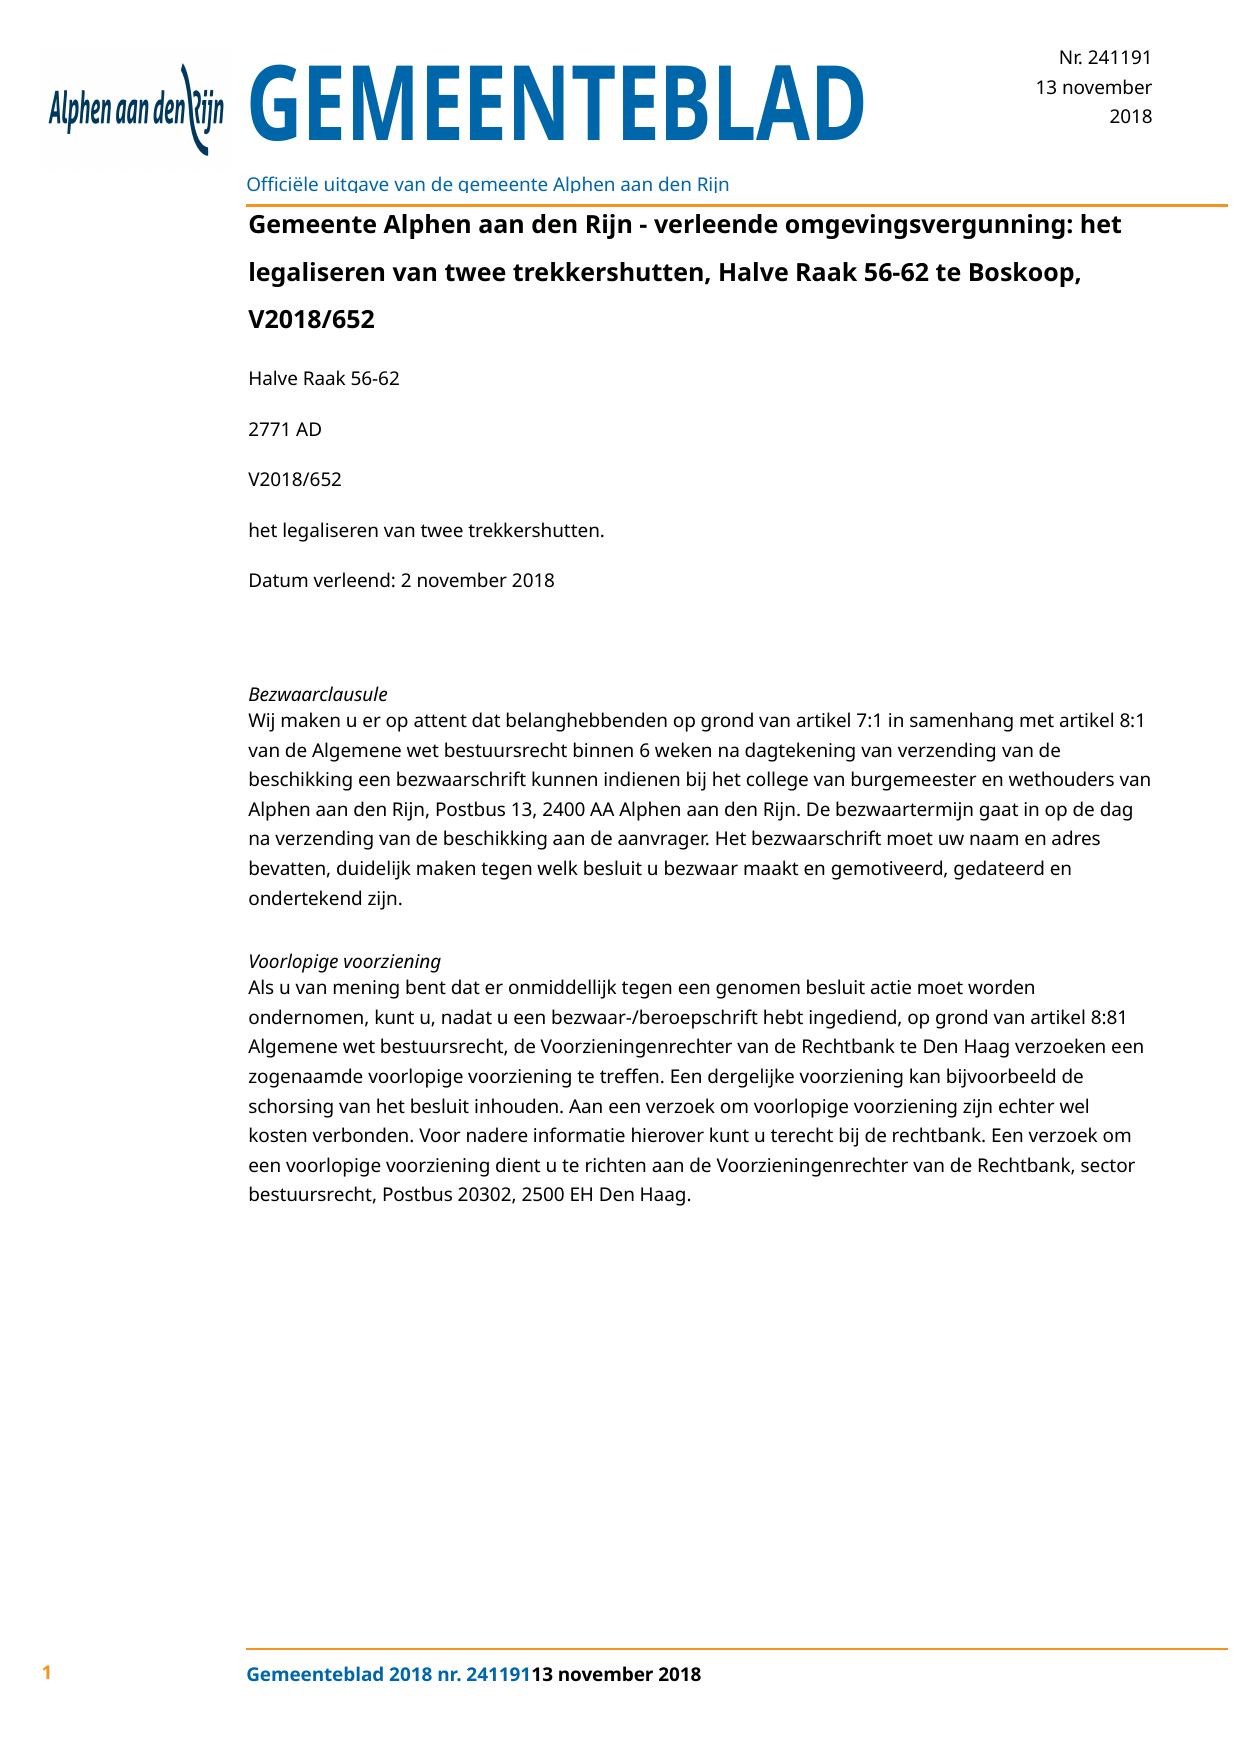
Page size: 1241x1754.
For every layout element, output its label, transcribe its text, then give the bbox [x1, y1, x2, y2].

text Halve Raak 56-62 [248, 366, 1152, 391]
text 2771 AD [248, 416, 1152, 442]
text Datum verleend: 2 november 2018 [248, 567, 1152, 593]
text Wij maken u er op attent dat belanghebbenden op grond van artikel 7:1 in samenhang met artikel 8:1 van de Algemene wet bestuursrecht binnen 6 weken na dagtekening van verzending van de beschikking een bezwaarschrift kunnen indienen bij het college van burgemeester en wethouders van Alphen aan den Rijn, Postbus 13, 2400 AA Alphen aan den Rijn. De bezwaartermijn gaat in op de dag na verzending van de beschikking aan de aanvrager. Het bezwaarschrift moet uw naam en adres bevatten, duidelijk maken tegen welk besluit u bezwaar maakt en gemotiveerd, gedateerd en ondertekend zijn. [248, 707, 1152, 911]
text V2018/652 [248, 466, 1152, 492]
picture [41, 47, 231, 172]
text Bezwaarclausule [248, 682, 1152, 707]
text het legaliseren van twee trekkershutten. [248, 517, 1152, 542]
text Voorlopige voorziening [248, 949, 1152, 974]
text Gemeente Alphen aan den Rijn - verleende omgevingsvergunning: het legaliseren van twee trekkershutten, Halve Raak 56-62 te Boskoop, V2018/652 [248, 207, 1152, 336]
text Als u van mening bent dat er onmiddellijk tegen een genomen besluit actie moet worden ondernomen, kunt u, nadat u een bezwaar-/beroepschrift hebt ingediend, op grond van artikel 8:81 Algemene wet bestuursrecht, de Voorzieningenrechter van de Rechtbank te Den Haag verzoeken een zogenaamde voorlopige voorziening te treffen. Een dergelijke voorziening kan bijvoorbeeld de schorsing van het besluit inhouden. Aan een verzoek om voorlopige voorziening zijn echter wel kosten verbonden. Voor nadere informatie hierover kunt u terecht bij de rechtbank. Een verzoek om een voorlopige voorziening dient u te richten aan de Voorzieningenrechter van de Rechtbank, sector bestuursrecht, Postbus 20302, 2500 EH Den Haag. [248, 974, 1152, 1207]
